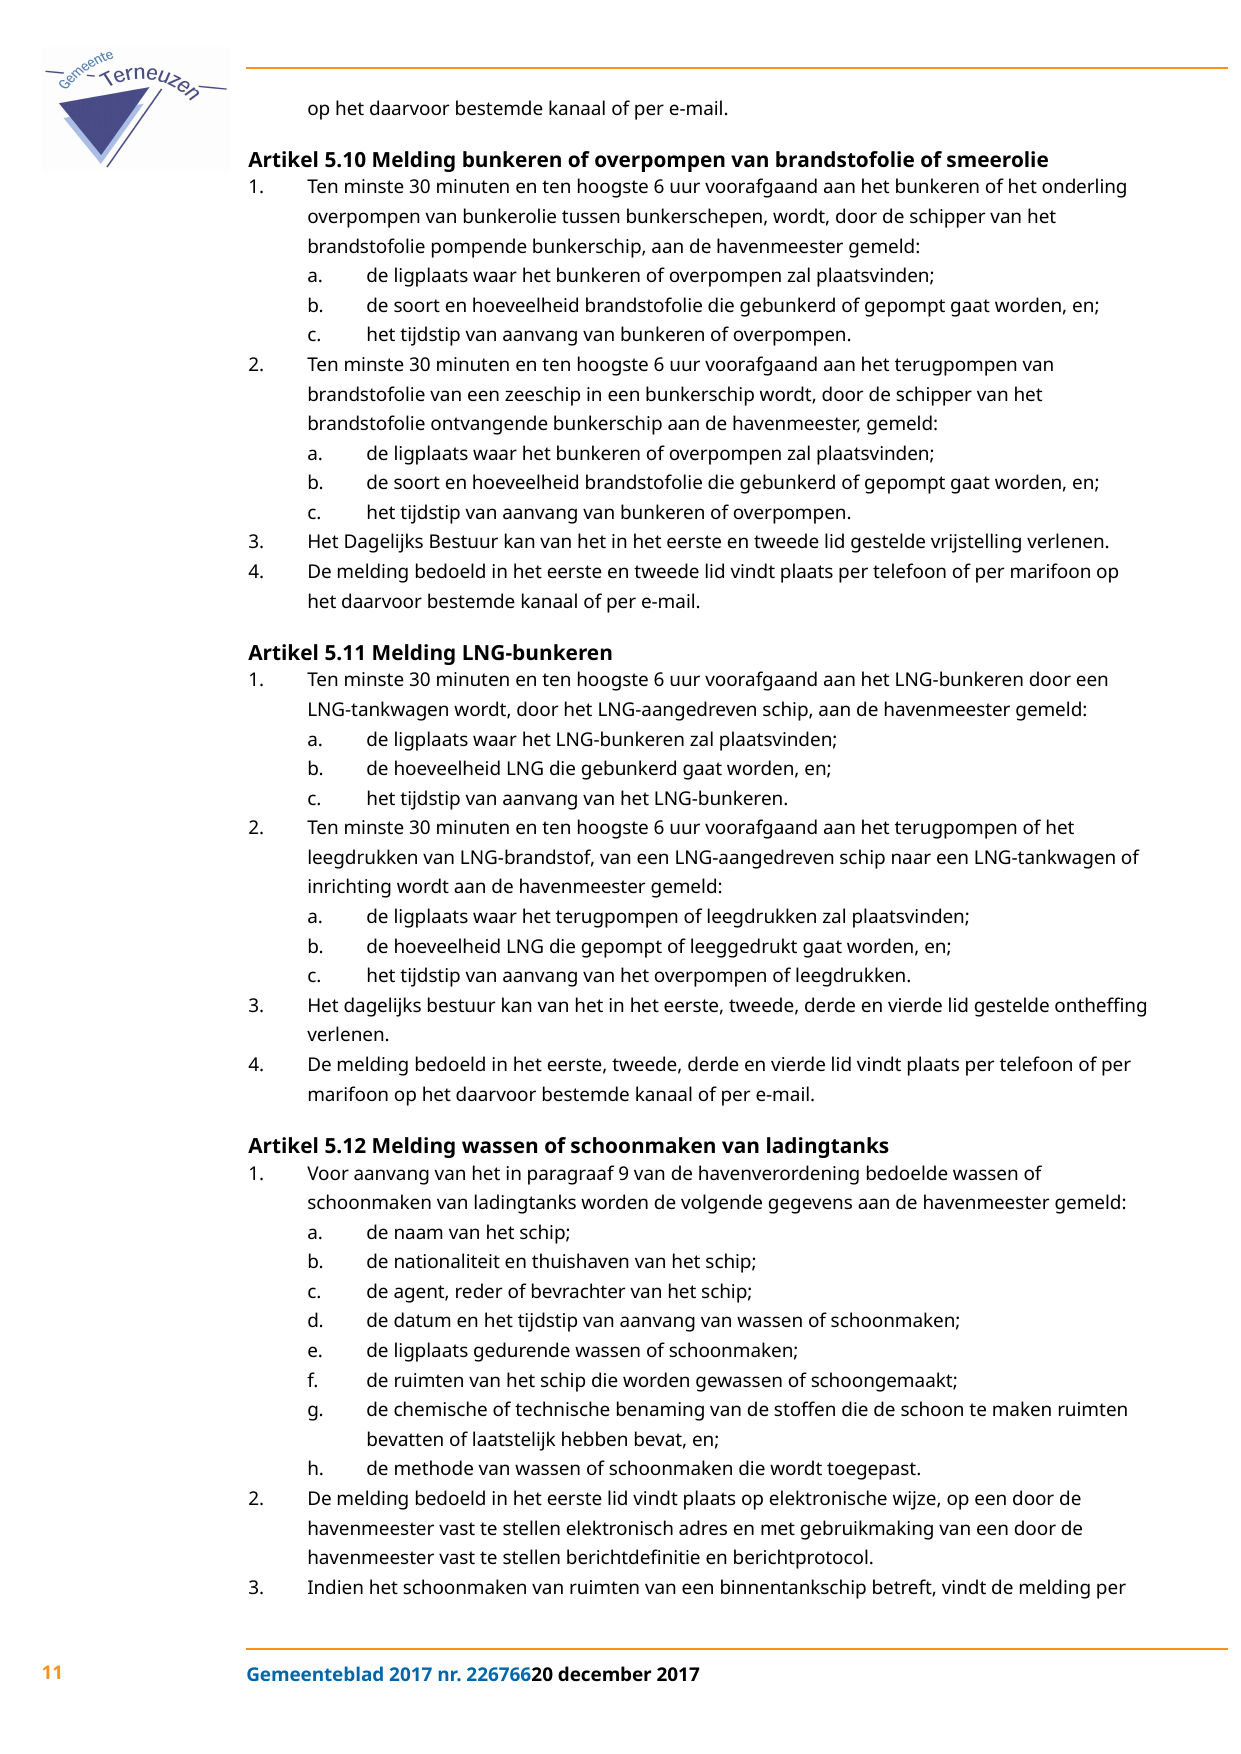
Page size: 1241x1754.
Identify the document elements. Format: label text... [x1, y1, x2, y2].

list Het Dagelijks Bestuur kan van het in het eerste en tweede lid gestelde vrijstelling verlenen. [248, 529, 1152, 554]
text Artikel 5.12 Melding wassen of schoonmaken van ladingtanks [248, 1131, 1152, 1160]
list Ten minste 30 minuten en ten hoogste 6 uur voorafgaand aan het terugpompen van brandstofolie van een zeeschip in een bunkerschip wordt, door de schipper van het brandstofolie ontvangende bunkerschip aan de havenmeester, gemeld: [248, 351, 1152, 436]
list Ten minste 30 minuten en ten hoogste 6 uur voorafgaand aan het terugpompen of het leegdrukken van LNG-brandstof, van een LNG-aangedreven schip naar een LNG-tankwagen of inrichting wordt aan de havenmeester gemeld: [248, 814, 1152, 899]
list het tijdstip van aanvang van bunkeren of overpompen. [307, 322, 1152, 347]
list Ten minste 30 minuten en ten hoogste 6 uur voorafgaand aan het LNG-bunkeren door een LNG-tankwagen wordt, door het LNG-aangedreven schip, aan de havenmeester gemeld: [248, 667, 1152, 722]
list de chemische of technische benaming van de stoffen die de schoon te maken ruimten bevatten of laatstelijk hebben bevat, en; [307, 1396, 1152, 1452]
list Het dagelijks bestuur kan van het in het eerste, tweede, derde en vierde lid gestelde ontheffing verlenen. [248, 992, 1152, 1047]
list de hoeveelheid LNG die gepompt of leeggedrukt gaat worden, en; [307, 933, 1152, 959]
list de ligplaats waar het terugpompen of leegdrukken zal plaatsvinden; [307, 903, 1152, 929]
list op het daarvoor bestemde kanaal of per e-mail. [248, 95, 1152, 121]
list de datum en het tijdstip van aanvang van wassen of schoonmaken; [307, 1308, 1152, 1333]
list de methode van wassen of schoonmaken die wordt toegepast. [307, 1456, 1152, 1481]
list De melding bedoeld in het eerste lid vindt plaats op elektronische wijze, op een door de havenmeester vast te stellen elektronisch adres en met gebruikmaking van een door de havenmeester vast te stellen berichtdefinitie en berichtprotocol. [248, 1485, 1152, 1570]
list de agent, reder of bevrachter van het schip; [307, 1278, 1152, 1304]
list het tijdstip van aanvang van het LNG-bunkeren. [307, 785, 1152, 811]
list de ligplaats gedurende wassen of schoonmaken; [307, 1337, 1152, 1363]
list De melding bedoeld in het eerste, tweede, derde en vierde lid vindt plaats per telefoon of per marifoon op het daarvoor bestemde kanaal of per e-mail. [248, 1051, 1152, 1107]
list de soort en hoeveelheid brandstofolie die gebunkerd of gepompt gaat worden, en; [307, 469, 1152, 495]
list de ruimten van het schip die worden gewassen of schoongemaakt; [307, 1367, 1152, 1392]
list de nationaliteit en thuishaven van het schip; [307, 1248, 1152, 1274]
list Indien het schoonmaken van ruimten van een binnentankschip betreft, vindt de melding per [248, 1574, 1152, 1599]
list het tijdstip van aanvang van het overpompen of leegdrukken. [307, 962, 1152, 988]
list De melding bedoeld in het eerste en tweede lid vindt plaats per telefoon of per marifoon op het daarvoor bestemde kanaal of per e-mail. [248, 558, 1152, 613]
list de hoeveelheid LNG die gebunkerd gaat worden, en; [307, 755, 1152, 781]
list het tijdstip van aanvang van bunkeren of overpompen. [307, 499, 1152, 525]
text Artikel 5.11 Melding LNG-bunkeren [248, 638, 1152, 667]
list de ligplaats waar het bunkeren of overpompen zal plaatsvinden; [307, 262, 1152, 288]
list de soort en hoeveelheid brandstofolie die gebunkerd of gepompt gaat worden, en; [307, 292, 1152, 318]
text Artikel 5.10 Melding bunkeren of overpompen van brandstofolie of smeerolie [248, 145, 1152, 174]
list de naam van het schip; [307, 1219, 1152, 1244]
list de ligplaats waar het bunkeren of overpompen zal plaatsvinden; [307, 440, 1152, 466]
list de ligplaats waar het LNG-bunkeren zal plaatsvinden; [307, 726, 1152, 752]
list Ten minste 30 minuten en ten hoogste 6 uur voorafgaand aan het bunkeren of het onderling overpompen van bunkerolie tussen bunkerschepen, wordt, door de schipper van het brandstofolie pompende bunkerschip, aan de havenmeester gemeld: [248, 174, 1152, 258]
list Voor aanvang van het in paragraaf 9 van de havenverordening bedoelde wassen of schoonmaken van ladingtanks worden de volgende gegevens aan de havenmeester gemeld: [248, 1160, 1152, 1215]
picture [41, 47, 231, 172]
